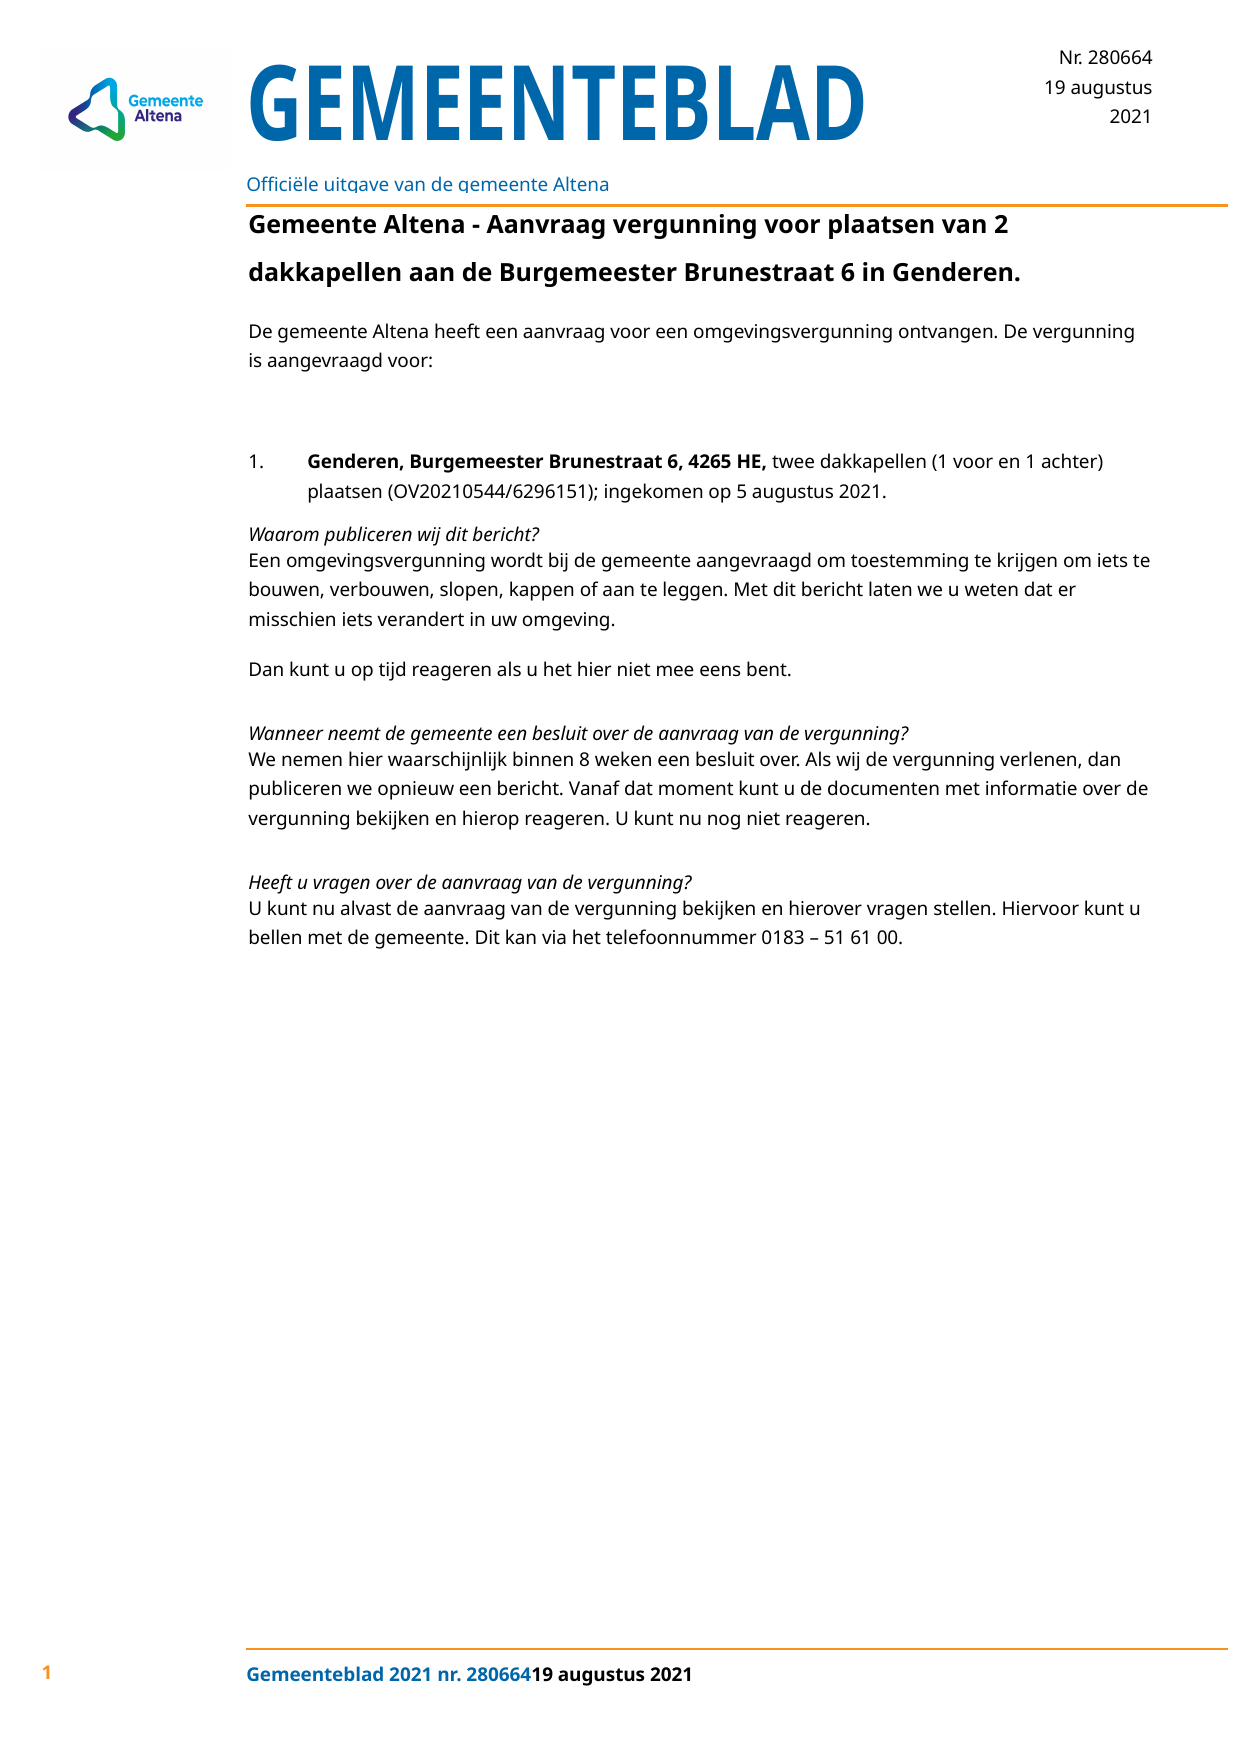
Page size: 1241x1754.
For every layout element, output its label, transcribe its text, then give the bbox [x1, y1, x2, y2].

text Een omgevingsvergunning wordt bij de gemeente aangevraagd om toestemming te krijgen om iets te bouwen, verbouwen, slopen, kappen of aan te leggen. Met dit bericht laten we u weten dat er misschien iets verandert in uw omgeving. [248, 547, 1152, 632]
text We nemen hier waarschijnlijk binnen 8 weken een besluit over. Als wij de vergunning verlenen, dan publiceren we opnieuw een bericht. Vanaf dat moment kunt u de documenten met informatie over de vergunning bekijken en hierop reageren. U kunt nu nog niet reageren. [248, 746, 1152, 831]
picture [41, 47, 231, 172]
text Waarom publiceren wij dit bericht? [248, 521, 1152, 547]
text Heeft u vragen over de aanvraag van de vergunning? [248, 869, 1152, 895]
text Gemeente Altena - Aanvraag vergunning voor plaatsen van 2 dakkapellen aan de Burgemeester Brunestraat 6 in Genderen. [248, 207, 1152, 288]
text U kunt nu alvast de aanvraag van de vergunning bekijken en hierover vragen stellen. Hiervoor kunt u bellen met de gemeente. Dit kan via het telefoonnummer 0183 – 51 61 00. [248, 895, 1152, 950]
text De gemeente Altena heeft een aanvraag voor een omgevingsvergunning ontvangen. De vergunning is aangevraagd voor: [248, 318, 1152, 373]
text Wanneer neemt de gemeente een besluit over de aanvraag van de vergunning? [248, 720, 1152, 746]
text Dan kunt u op tijd reageren als u het hier niet mee eens bent. [248, 656, 1152, 682]
list Genderen, Burgemeester Brunestraat 6, 4265 HE, twee dakkapellen (1 voor en 1 achter) plaatsen (OV20210544/6296151); ingekomen op 5 augustus 2021. [248, 448, 1152, 504]
